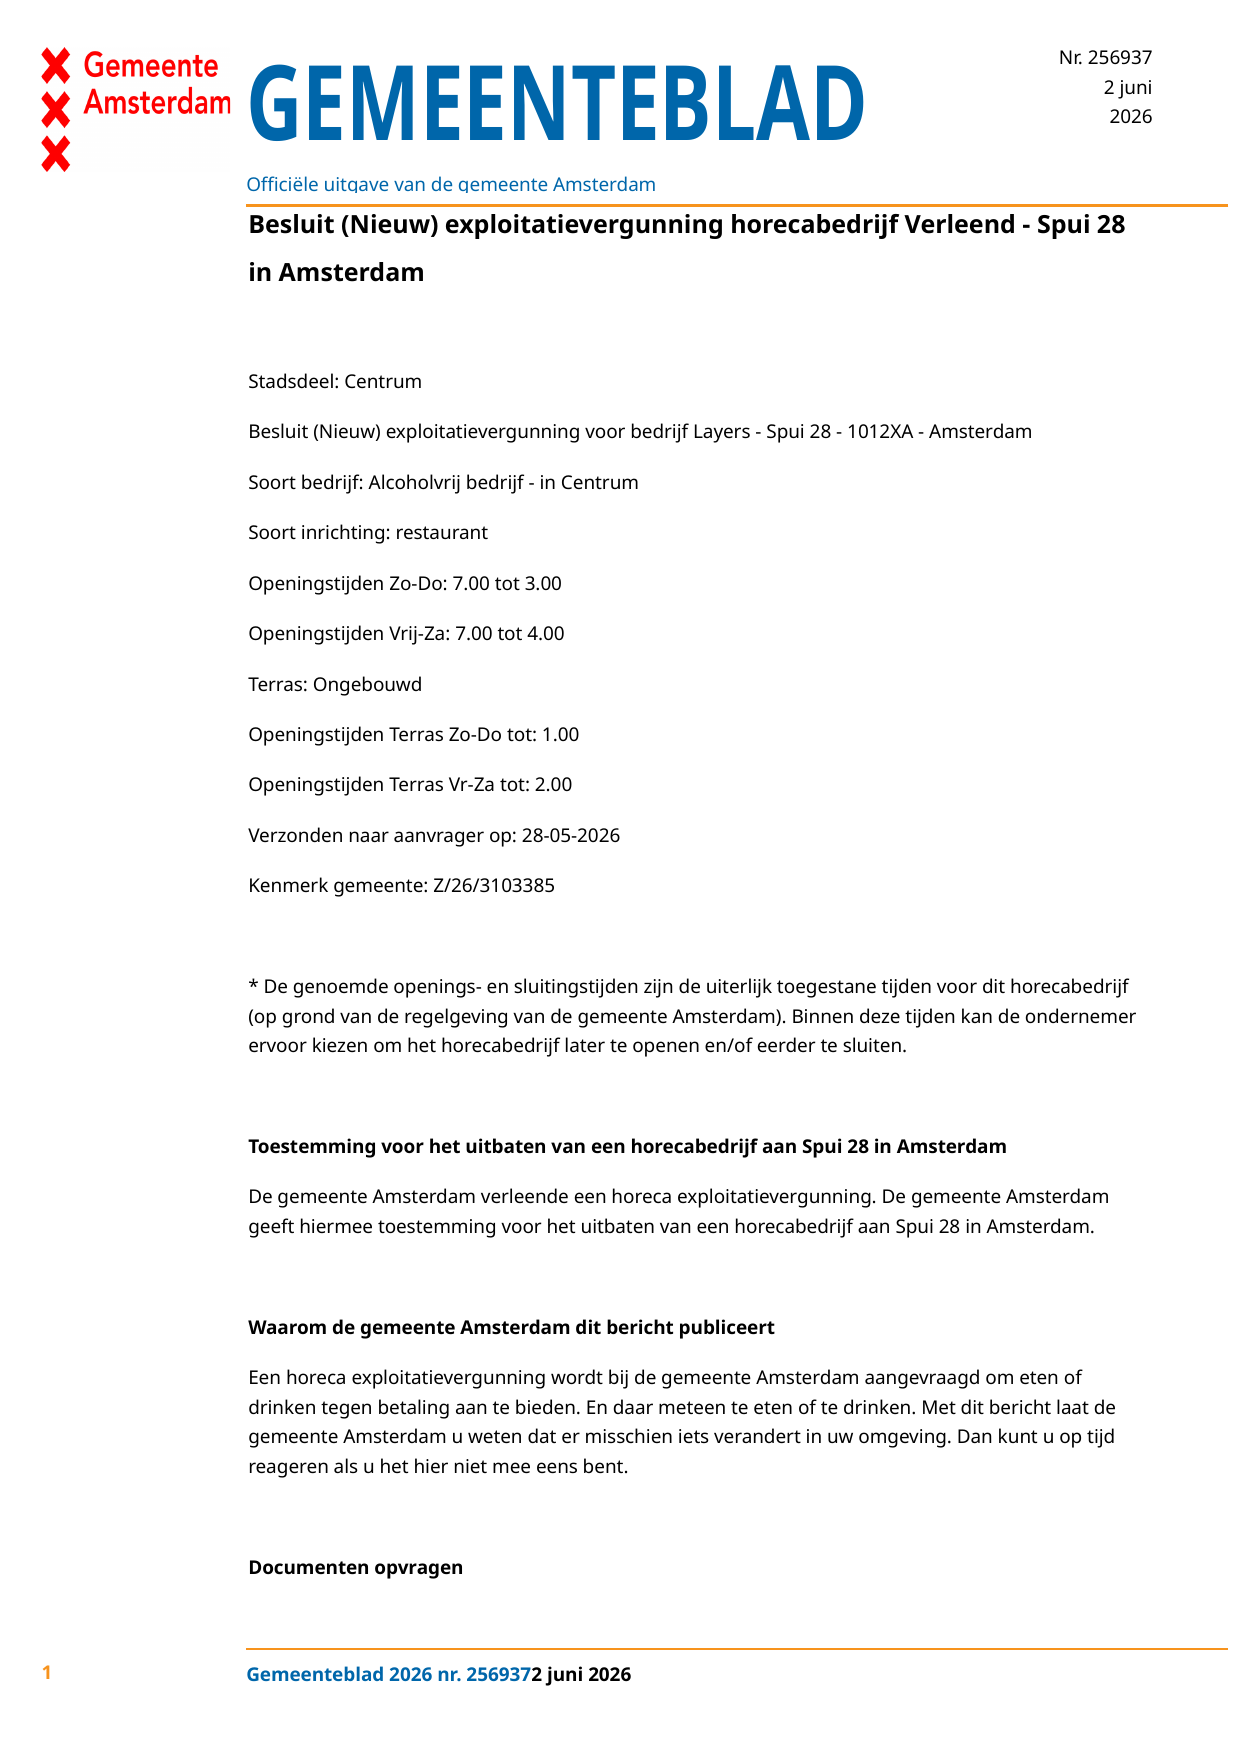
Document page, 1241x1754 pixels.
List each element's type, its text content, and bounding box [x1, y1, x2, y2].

text Waarom de gemeente Amsterdam dit bericht publiceert [248, 1314, 1152, 1340]
text Soort inrichting: restaurant [248, 519, 1152, 545]
picture [41, 47, 231, 172]
text Besluit (Nieuw) exploitatievergunning horecabedrijf Verleend - Spui 28 in Amsterdam [248, 207, 1152, 288]
text Een horeca exploitatievergunning wordt bij de gemeente Amsterdam aangevraagd om eten of drinken tegen betaling aan te bieden. En daar meteen te eten of te drinken. Met dit bericht laat de gemeente Amsterdam u weten dat er misschien iets verandert in uw omgeving. Dan kunt u op tijd reageren als u het hier niet mee eens bent. [248, 1364, 1152, 1479]
text De gemeente Amsterdam verleende een horeca exploitatievergunning. De gemeente Amsterdam geeft hiermee toestemming voor het uitbaten van een horecabedrijf aan Spui 28 in Amsterdam. [248, 1184, 1152, 1239]
text Toestemming voor het uitbaten van een horecabedrijf aan Spui 28 in Amsterdam [248, 1133, 1152, 1159]
text Kenmerk gemeente: Z/26/3103385 [248, 872, 1152, 898]
text Terras: Ongebouwd [248, 671, 1152, 697]
text Openingstijden Vrij-Za: 7.00 tot 4.00 [248, 620, 1152, 646]
text Stadsdeel: Centrum [248, 368, 1152, 394]
text Openingstijden Zo-Do: 7.00 tot 3.00 [248, 570, 1152, 596]
text Documenten opvragen [248, 1554, 1152, 1580]
text * De genoemde openings- en sluitingstijden zijn de uiterlijk toegestane tijden voor dit horecabedrijf (op grond van de regelgeving van de gemeente Amsterdam). Binnen deze tijden kan de ondernemer ervoor kiezen om het horecabedrijf later te openen en/of eerder te sluiten. [248, 973, 1152, 1058]
text Soort bedrijf: Alcoholvrij bedrijf - in Centrum [248, 469, 1152, 495]
text Openingstijden Terras Vr-Za tot: 2.00 [248, 772, 1152, 797]
text Verzonden naar aanvrager op: 28-05-2026 [248, 822, 1152, 848]
text Besluit (Nieuw) exploitatievergunning voor bedrijf Layers - Spui 28 - 1012XA - Amsterdam [248, 419, 1152, 444]
text Openingstijden Terras Zo-Do tot: 1.00 [248, 721, 1152, 747]
